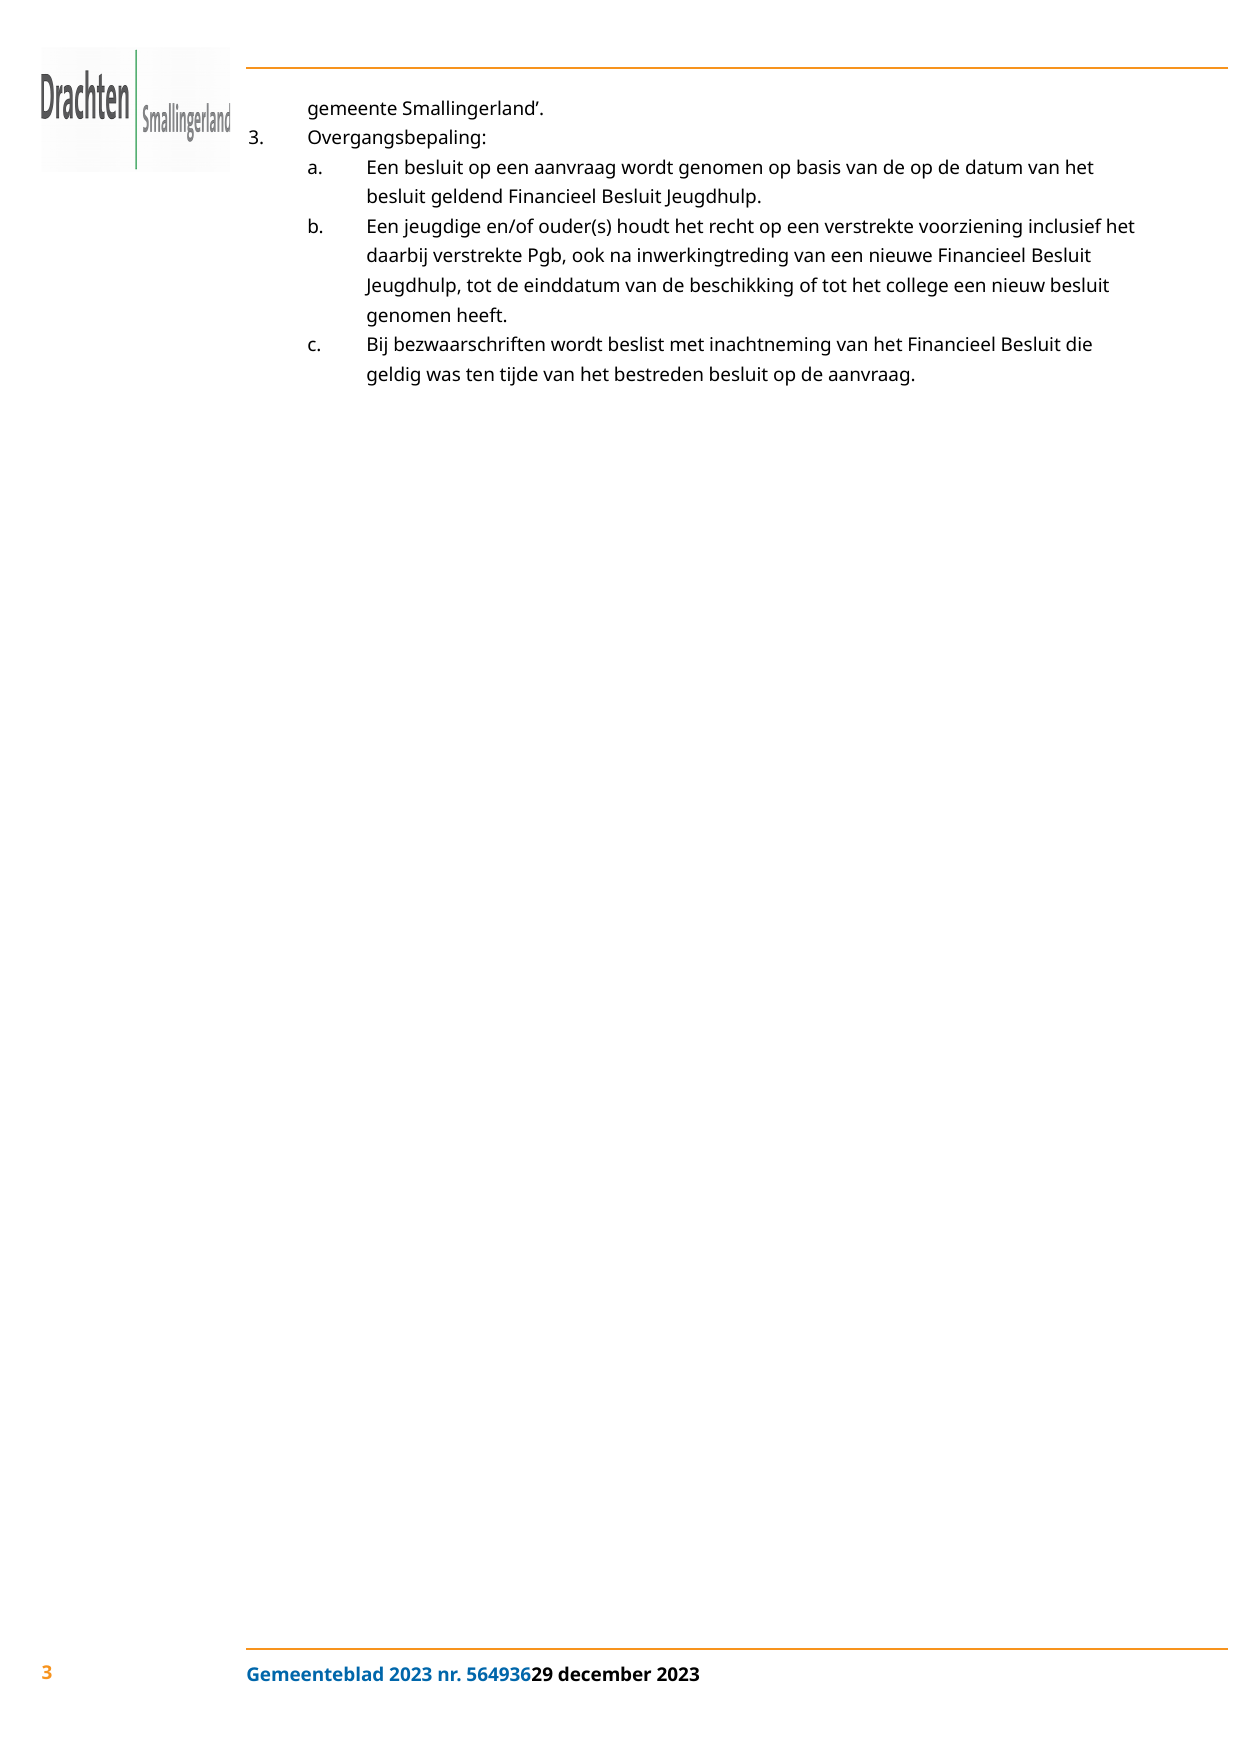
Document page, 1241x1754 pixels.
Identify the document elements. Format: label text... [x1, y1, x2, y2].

picture [41, 47, 231, 172]
list Overgangsbepaling: [248, 124, 1152, 150]
list Een jeugdige en/of ouder(s) houdt het recht op een verstrekte voorziening inclusief het daarbij verstrekte Pgb, ook na inwerkingtreding van een nieuwe Financieel Besluit Jeugdhulp, tot de einddatum van de beschikking of tot het college een nieuw besluit genomen heeft. [307, 213, 1152, 328]
list gemeente Smallingerland’. [248, 95, 1152, 121]
list Bij bezwaarschriften wordt beslist met inachtneming van het Financieel Besluit die geldig was ten tijde van het bestreden besluit op de aanvraag. [307, 331, 1152, 387]
list Een besluit op een aanvraag wordt genomen op basis van de op de datum van het besluit geldend Financieel Besluit Jeugdhulp. [307, 154, 1152, 209]
